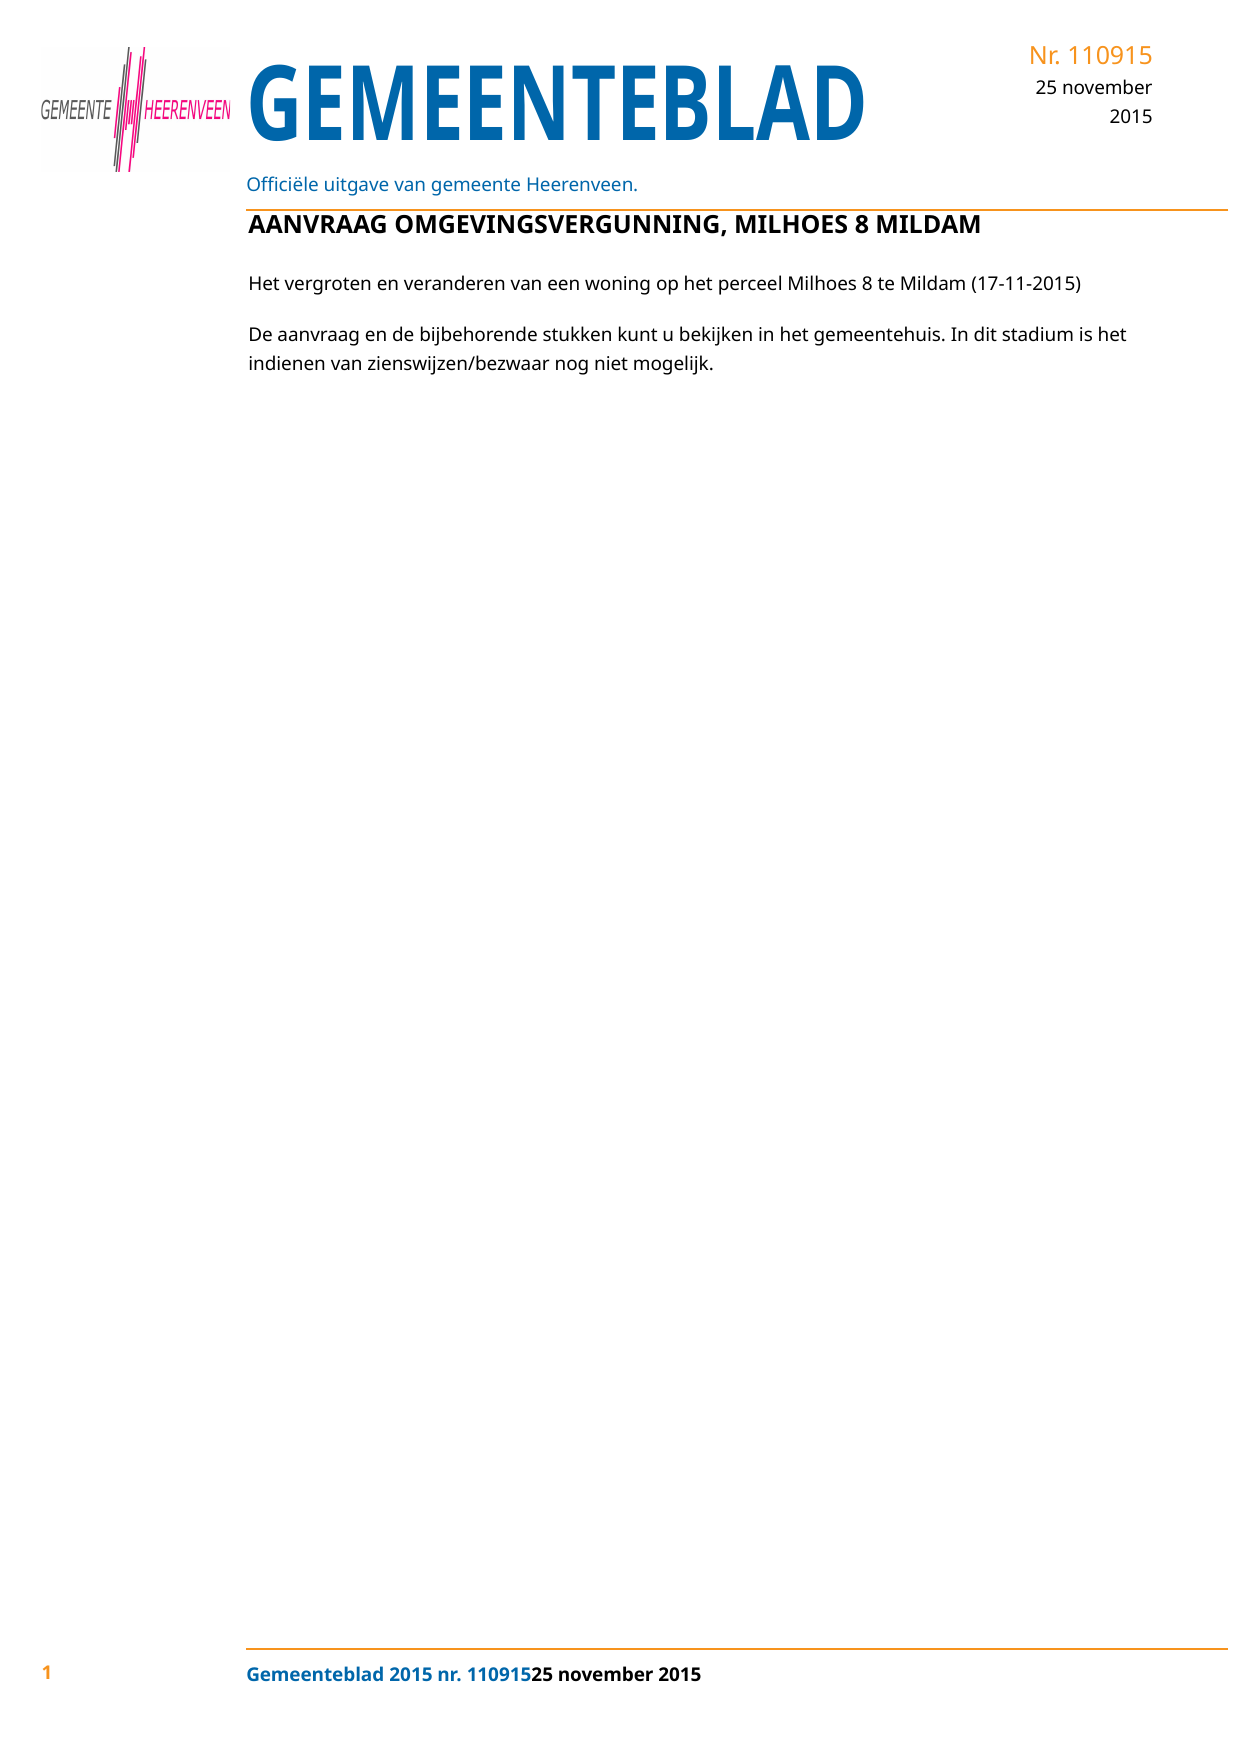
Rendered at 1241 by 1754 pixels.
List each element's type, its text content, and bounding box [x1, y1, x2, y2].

text Het vergroten en veranderen van een woning op het perceel Milhoes 8 te Mildam (17-11-2015) [248, 270, 1152, 296]
picture [41, 47, 231, 172]
text AANVRAAG OMGEVINGSVERGUNNING, MILHOES 8 MILDAM [248, 211, 1152, 241]
text De aanvraag en de bijbehorende stukken kunt u bekijken in het gemeentehuis. In dit stadium is het indienen van zienswijzen/bezwaar nog niet mogelijk. [248, 321, 1152, 376]
